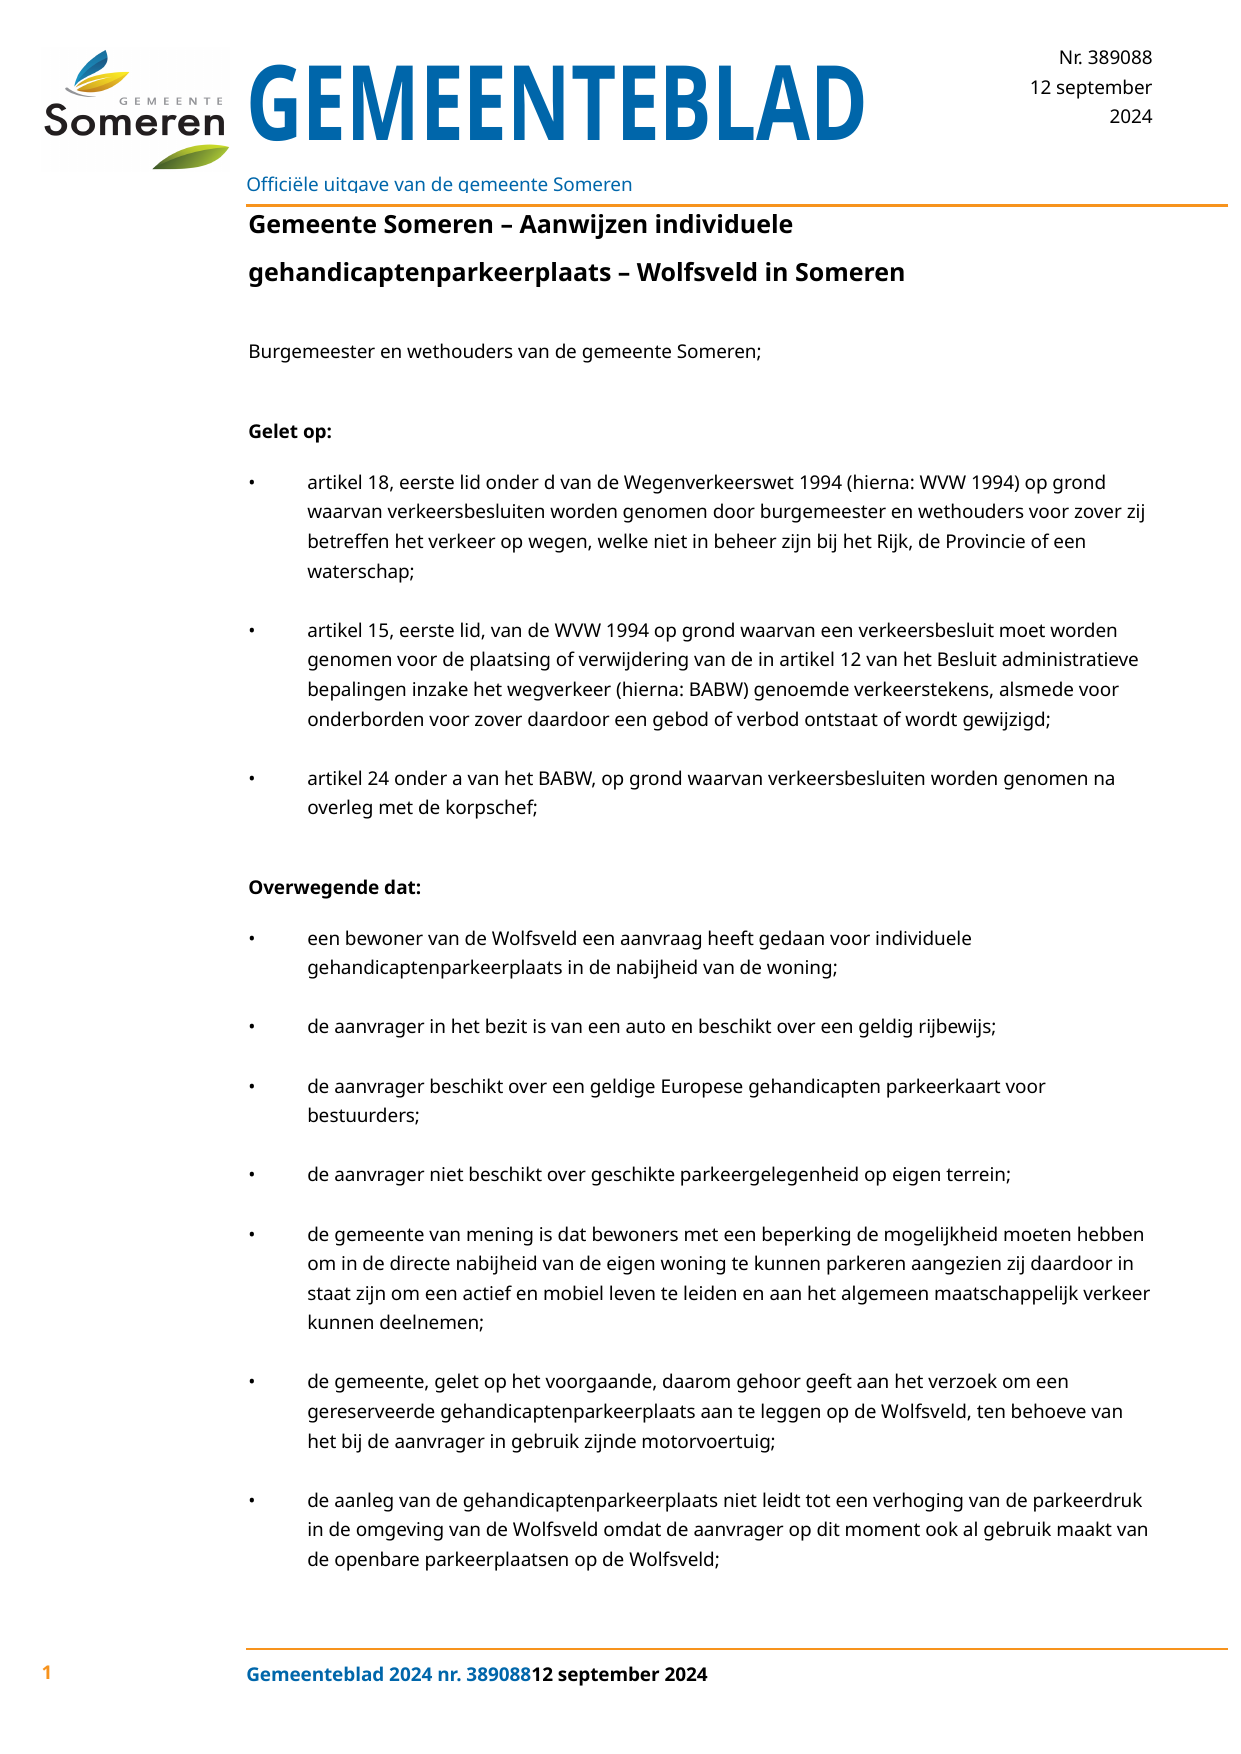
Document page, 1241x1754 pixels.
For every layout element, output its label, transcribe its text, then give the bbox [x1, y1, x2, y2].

list de gemeente, gelet op het voorgaande, daarom gehoor geeft aan het verzoek om een gereserveerde gehandicaptenparkeerplaats aan te leggen op de Wolfsveld, ten behoeve van het bij de aanvrager in gebruik zijnde motorvoertuig; [248, 1369, 1152, 1453]
text Overwegende dat: [248, 874, 1152, 900]
list artikel 24 onder a van het BABW, op grond waarvan verkeersbesluiten worden genomen na overleg met de korpschef; [248, 765, 1152, 820]
list de aanvrager in het bezit is van een auto en beschikt over een geldig rijbewijs; [248, 1014, 1152, 1039]
text Gelet op: [248, 419, 1152, 444]
list artikel 15, eerste lid, van de WVW 1994 op grond waarvan een verkeersbesluit moet worden genomen voor de plaatsing of verwijdering van de in artikel 12 van het Besluit administratieve bepalingen inzake het wegverkeer (hierna: BABW) genoemde verkeerstekens, alsmede voor onderborden voor zover daardoor een gebod of verbod ontstaat of wordt gewijzigd; [248, 617, 1152, 731]
text Gemeente Someren – Aanwijzen individuele gehandicaptenparkeerplaats – Wolfsveld in Someren [248, 207, 1152, 288]
picture [41, 47, 231, 172]
list de gemeente van mening is dat bewoners met een beperking de mogelijkheid moeten hebben om in de directe nabijheid van de eigen woning te kunnen parkeren aangezien zij daardoor in staat zijn om een actief en mobiel leven te leiden en aan het algemeen maatschappelijk verkeer kunnen deelnemen; [248, 1221, 1152, 1335]
list de aanleg van de gehandicaptenparkeerplaats niet leidt tot een verhoging van de parkeerdruk in de omgeving van de Wolfsveld omdat de aanvrager op dit moment ook al gebruik maakt van de openbare parkeerplaatsen op de Wolfsveld; [248, 1487, 1152, 1572]
list artikel 18, eerste lid onder d van de Wegenverkeerswet 1994 (hierna: WVW 1994) op grond waarvan verkeersbesluiten worden genomen door burgemeester en wethouders voor zover zij betreffen het verkeer op wegen, welke niet in beheer zijn bij het Rijk, de Provincie of een waterschap; [248, 469, 1152, 583]
list de aanvrager niet beschikt over geschikte parkeergelegenheid op eigen terrein; [248, 1162, 1152, 1187]
list een bewoner van de Wolfsveld een aanvraag heeft gedaan voor individuele gehandicaptenparkeerplaats in de nabijheid van de woning; [248, 925, 1152, 980]
text Burgemeester en wethouders van de gemeente Someren; [248, 339, 1152, 364]
list de aanvrager beschikt over een geldige Europese gehandicapten parkeerkaart voor bestuurders; [248, 1073, 1152, 1128]
